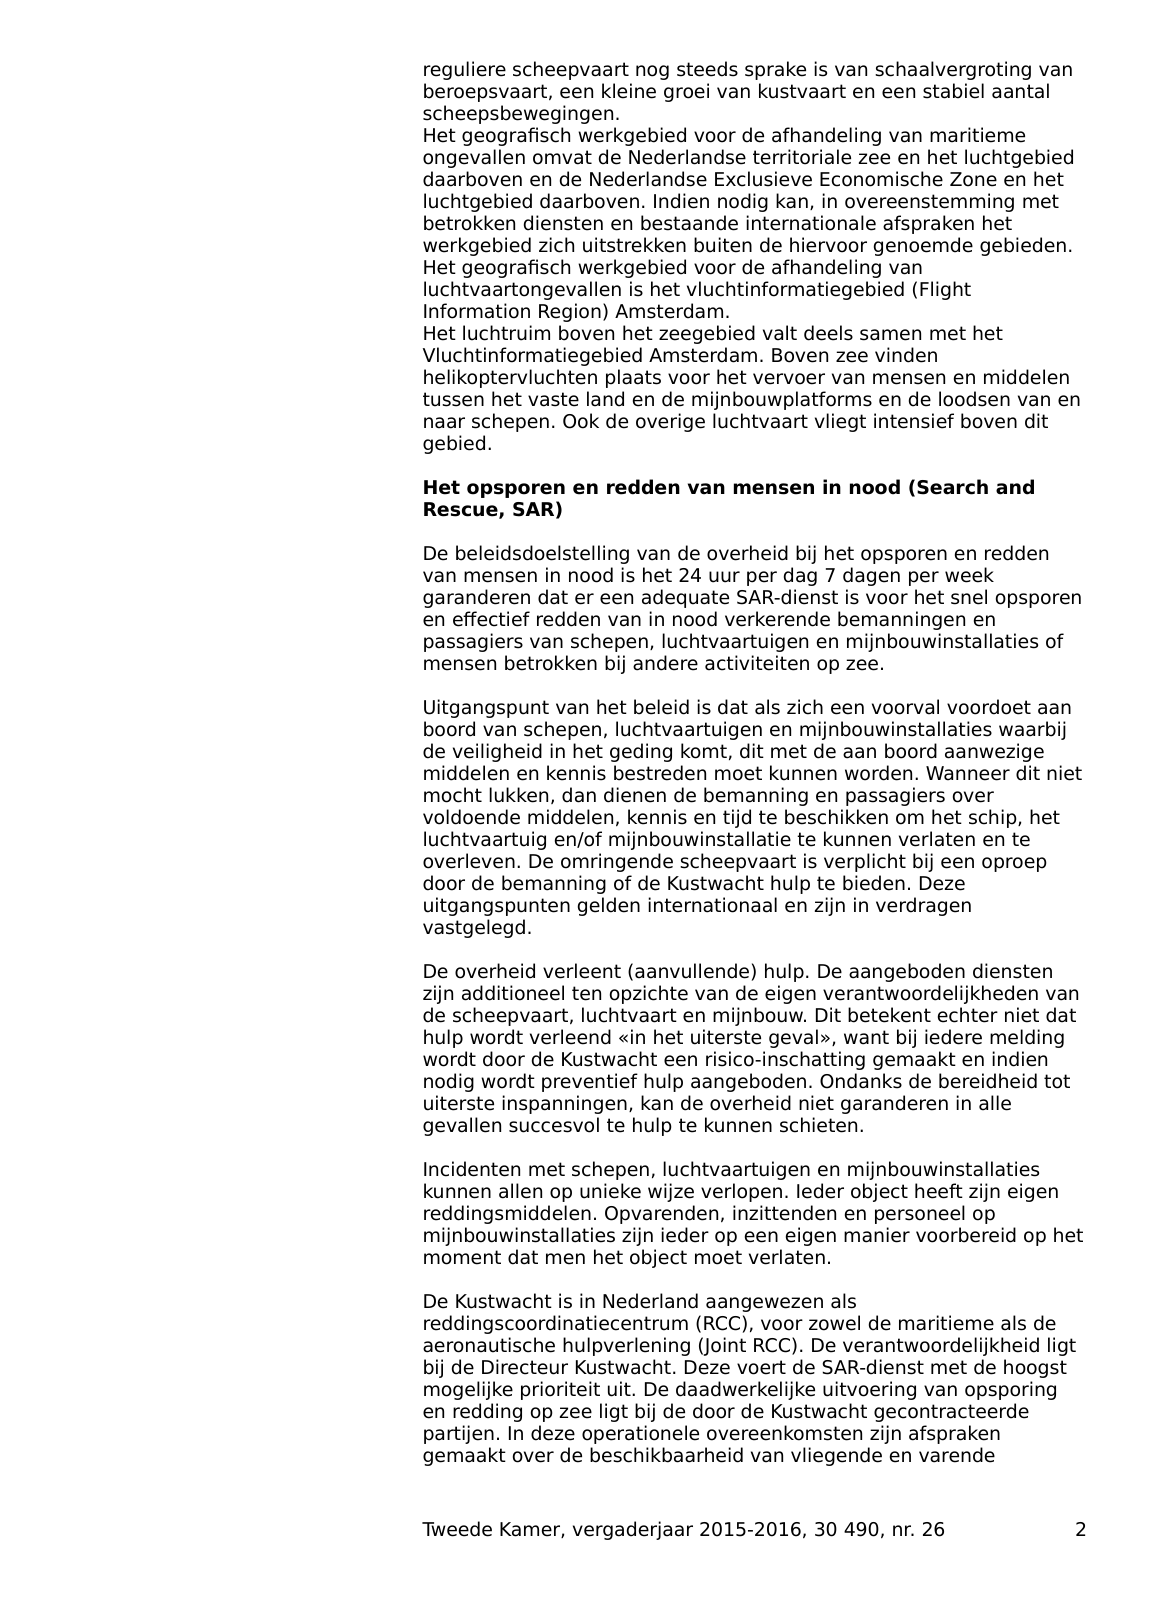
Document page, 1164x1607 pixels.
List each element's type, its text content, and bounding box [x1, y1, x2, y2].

text De Kustwacht is in Nederland aangewezen als reddingscoordinatiecentrum (RCC), voor zowel de maritieme als de aeronautische hulpverlening (Joint RCC). De verantwoordelijkheid ligt bij de Directeur Kustwacht. Deze voert de SAR-dienst met de hoogst mogelijke prioriteit uit. De daadwerkelijke uitvoering van opsporing en redding op zee ligt bij de door de Kustwacht gecontracteerde partijen. In deze operationele overeenkomsten zijn afspraken gemaakt over de beschikbaarheid van vliegende en varende [422, 1291, 1087, 1467]
text reguliere scheepvaart nog steeds sprake is van schaalvergroting van beroepsvaart, een kleine groei van kustvaart en een stabiel aantal scheepsbewegingen. [422, 59, 1087, 125]
text Incidenten met schepen, luchtvaartuigen en mijnbouwinstallaties kunnen allen op unieke wijze verlopen. Ieder object heeft zijn eigen reddingsmiddelen. Opvarenden, inzittenden en personeel op mijnbouwinstallaties zijn ieder op een eigen manier voorbereid op het moment dat men het object moet verlaten. [422, 1159, 1087, 1269]
text Uitgangspunt van het beleid is dat als zich een voorval voordoet aan boord van schepen, luchtvaartuigen en mijnbouwinstallaties waarbij de veiligheid in het geding komt, dit met de aan boord aanwezige middelen en kennis bestreden moet kunnen worden. Wanneer dit niet mocht lukken, dan dienen de bemanning en passagiers over voldoende middelen, kennis en tijd te beschikken om het schip, het luchtvaartuig en/of mijnbouwinstallatie te kunnen verlaten en te overleven. De omringende scheepvaart is verplicht bij een oproep door de bemanning of de Kustwacht hulp te bieden. Deze uitgangspunten gelden internationaal en zijn in verdragen vastgelegd. [422, 697, 1087, 939]
text Het geografisch werkgebied voor de afhandeling van maritieme ongevallen omvat de Nederlandse territoriale zee en het luchtgebied daarboven en de Nederlandse Exclusieve Economische Zone en het luchtgebied daarboven. Indien nodig kan, in overeenstemming met betrokken diensten en bestaande internationale afspraken het werkgebied zich uitstrekken buiten de hiervoor genoemde gebieden. Het geografisch werkgebied voor de afhandeling van luchtvaartongevallen is het vluchtinformatiegebied (Flight Information Region) Amsterdam. [422, 125, 1087, 323]
text De overheid verleent (aanvullende) hulp. De aangeboden diensten zijn additioneel ten opzichte van de eigen verantwoordelijkheden van de scheepvaart, luchtvaart en mijnbouw. Dit betekent echter niet dat hulp wordt verleend «in het uiterste geval», want bij iedere melding wordt door de Kustwacht een risico-inschatting gemaakt en indien nodig wordt preventief hulp aangeboden. Ondanks de bereidheid tot uiterste inspanningen, kan de overheid niet garanderen in alle gevallen succesvol te hulp te kunnen schieten. [422, 961, 1087, 1137]
subtitle Het opsporen en redden van mensen in nood (Search and Rescue, SAR) [422, 477, 1087, 521]
text Het luchtruim boven het zeegebied valt deels samen met het Vluchtinformatiegebied Amsterdam. Boven zee vinden helikoptervluchten plaats voor het vervoer van mensen en middelen tussen het vaste land en de mijnbouwplatforms en de loodsen van en naar schepen. Ook de overige luchtvaart vliegt intensief boven dit gebied. [422, 323, 1087, 455]
text De beleidsdoelstelling van de overheid bij het opsporen en redden van mensen in nood is het 24 uur per dag 7 dagen per week garanderen dat er een adequate SAR-dienst is voor het snel opsporen en effectief redden van in nood verkerende bemanningen en passagiers van schepen, luchtvaartuigen en mijnbouwinstallaties of mensen betrokken bij andere activiteiten op zee. [422, 543, 1087, 675]
